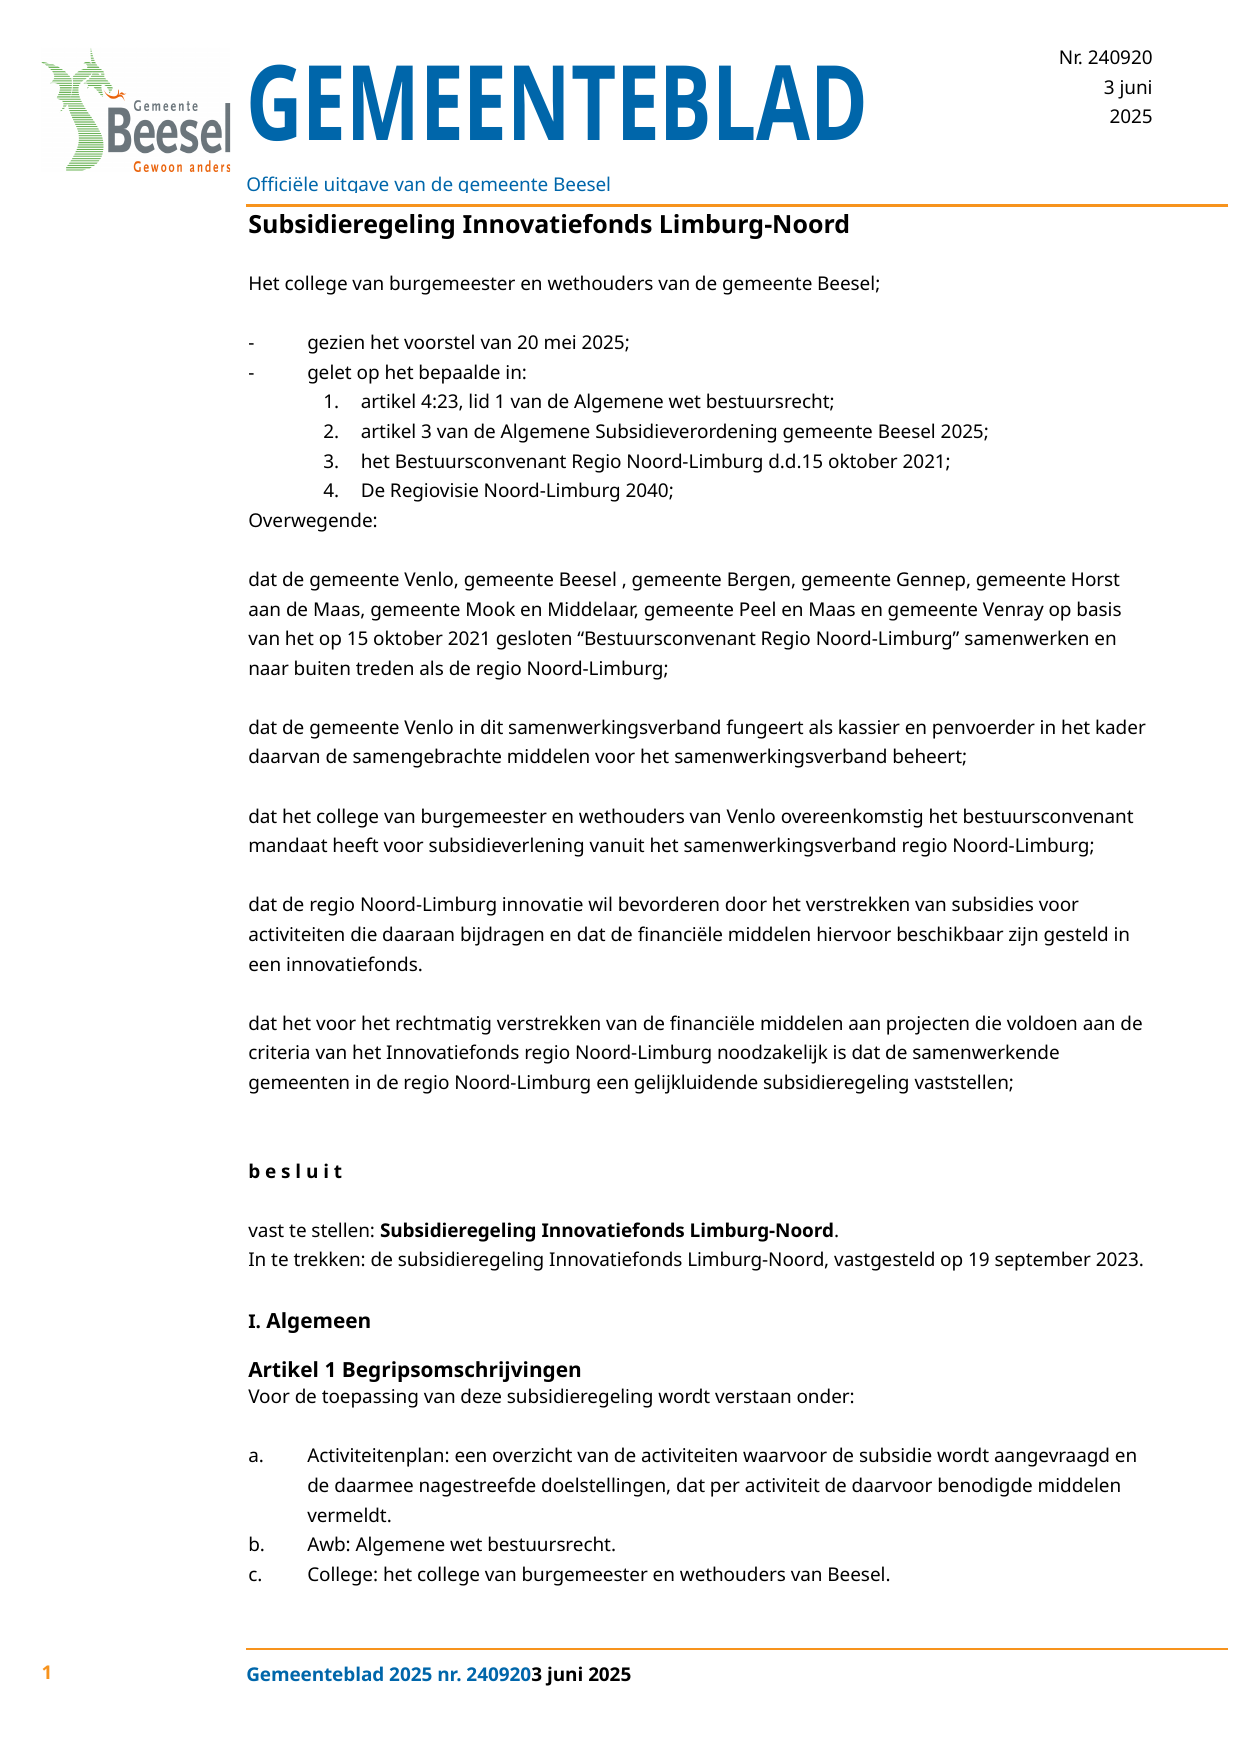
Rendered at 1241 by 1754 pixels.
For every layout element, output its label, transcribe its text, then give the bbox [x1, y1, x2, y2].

text b e s l u i t [248, 1158, 1152, 1183]
text dat de gemeente Venlo, gemeente Beesel , gemeente Bergen, gemeente Gennep, gemeente Horst aan de Maas, gemeente Mook en Middelaar, gemeente Peel en Maas en gemeente Venray op basis van het op 15 oktober 2021 gesloten “Bestuursconvenant Regio Noord-Limburg” samenwerken en naar buiten treden als de regio Noord-Limburg; [248, 566, 1152, 681]
list artikel 4:23, lid 1 van de Algemene wet bestuursrecht; [323, 389, 1152, 414]
text I. Algemeen [248, 1306, 1152, 1334]
picture [41, 47, 231, 172]
text dat het voor het rechtmatig verstrekken van de financiële middelen aan projecten die voldoen aan de criteria van het Innovatiefonds regio Noord-Limburg noodzakelijk is dat de samenwerkende gemeenten in de regio Noord-Limburg een gelijkluidende subsidieregeling vaststellen; [248, 1010, 1152, 1095]
text dat de regio Noord-Limburg innovatie wil bevorderen door het verstrekken van subsidies voor activiteiten die daaraan bijdragen en dat de financiële middelen hiervoor beschikbaar zijn gesteld in een innovatiefonds. [248, 892, 1152, 976]
text Subsidieregeling Innovatiefonds Limburg-Noord [248, 207, 1152, 241]
text In te trekken: de subsidieregeling Innovatiefonds Limburg-Noord, vastgesteld op 19 september 2023. [248, 1247, 1152, 1272]
text vast te stellen: Subsidieregeling Innovatiefonds Limburg-Noord. [248, 1217, 1152, 1243]
list artikel 3 van de Algemene Subsidieverordening gemeente Beesel 2025; [323, 418, 1152, 444]
text dat de gemeente Venlo in dit samenwerkingsverband fungeert als kassier en penvoerder in het kader daarvan de samengebrachte middelen voor het samenwerkingsverband beheert; [248, 714, 1152, 769]
list De Regiovisie Noord-Limburg 2040; [323, 477, 1152, 503]
list gelet op het bepaalde in: [248, 359, 1152, 385]
text dat het college van burgemeester en wethouders van Venlo overeenkomstig het bestuursconvenant mandaat heeft voor subsidieverlening vanuit het samenwerkingsverband regio Noord-Limburg; [248, 803, 1152, 858]
list gezien het voorstel van 20 mei 2025; [248, 329, 1152, 355]
list Activiteitenplan: een overzicht van de activiteiten waarvoor de subsidie wordt aangevraagd en de daarmee nagestreefde doelstellingen, dat per activiteit de daarvoor benodigde middelen vermeldt. [248, 1443, 1152, 1527]
text Artikel 1 Begripsomschrijvingen [248, 1355, 1152, 1383]
text Overwegende: [248, 507, 1152, 533]
text Voor de toepassing van deze subsidieregeling wordt verstaan onder: [248, 1383, 1152, 1409]
list Awb: Algemene wet bestuursrecht. [248, 1531, 1152, 1557]
list het Bestuursconvenant Regio Noord-Limburg d.d.15 oktober 2021; [323, 448, 1152, 473]
text Het college van burgemeester en wethouders van de gemeente Beesel; [248, 270, 1152, 296]
list College: het college van burgemeester en wethouders van Beesel. [248, 1561, 1152, 1587]
